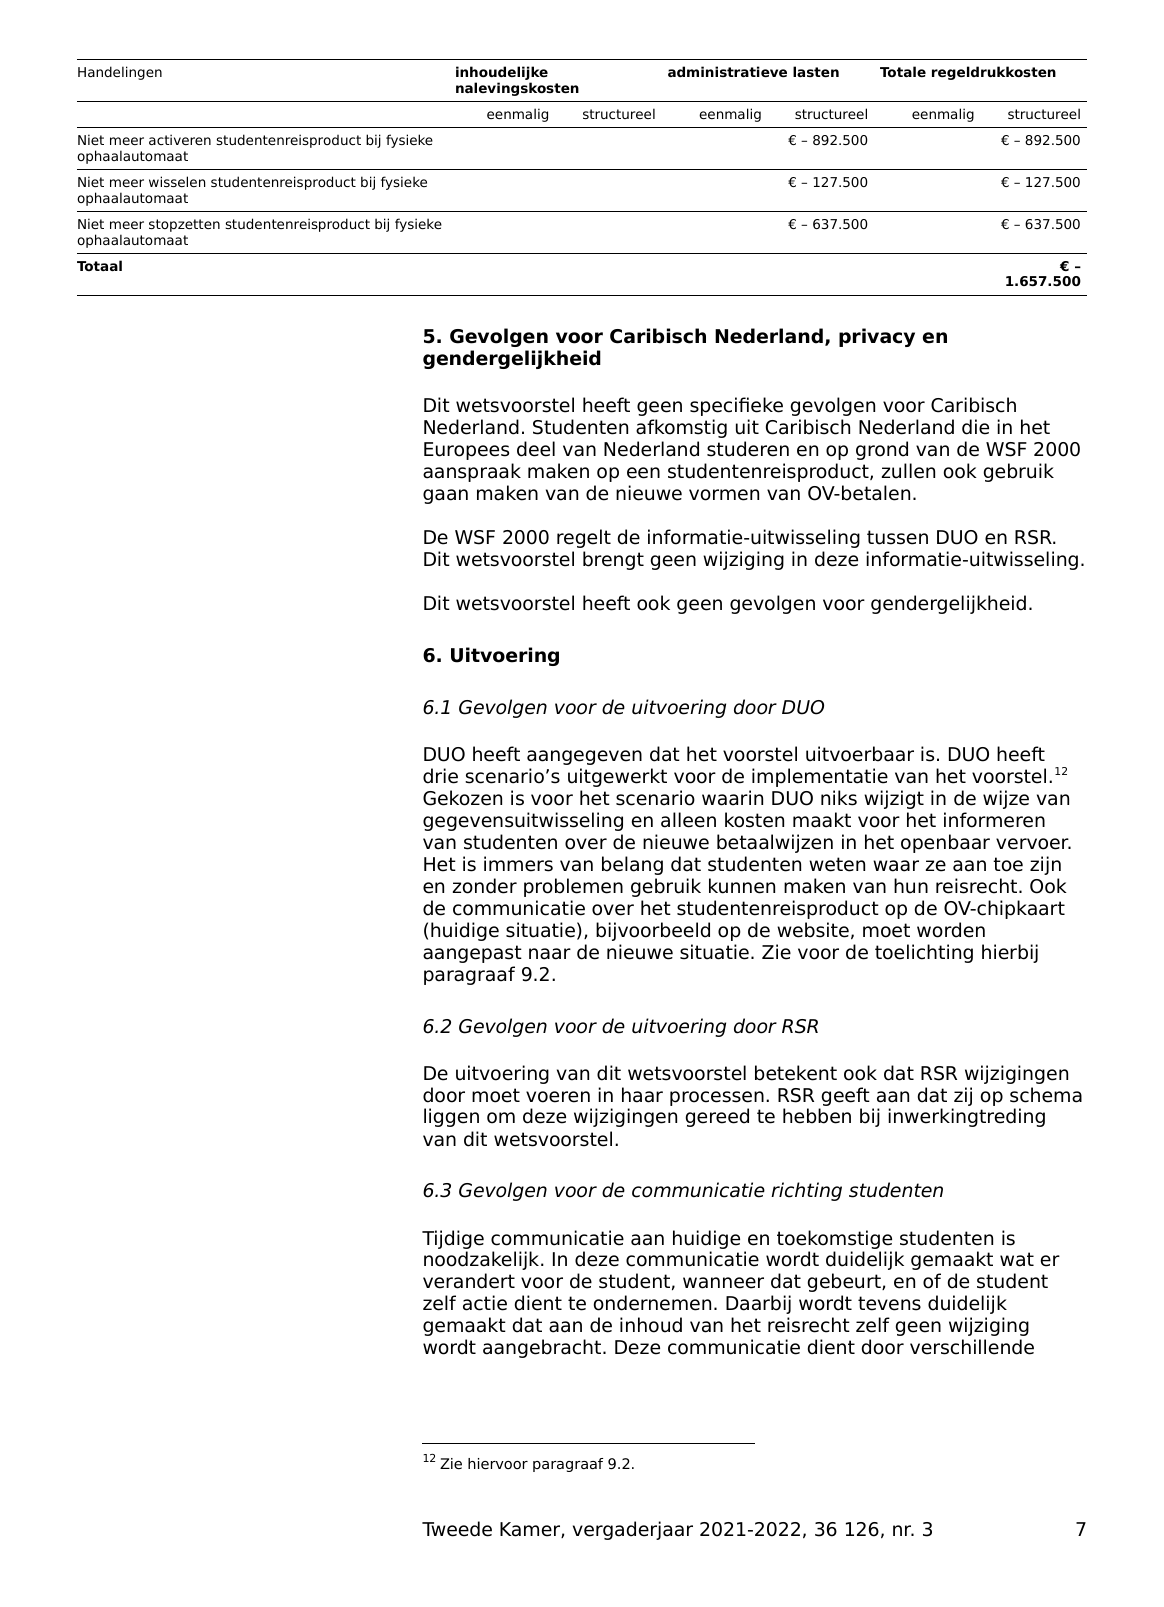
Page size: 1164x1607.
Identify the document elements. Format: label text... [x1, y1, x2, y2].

table_header administratieve lasten [661, 60, 874, 101]
text De uitvoering van dit wetsvoorstel betekent ook dat RSR wijzigingen door moet voeren in haar processen. RSR geeft aan dat zij op schema liggen om deze wijzigingen gereed te hebben bij inwerkingtreding van dit wetsvoorstel. [422, 1062, 1087, 1150]
table_cell [661, 212, 768, 253]
table_cell € – 892.500 [768, 128, 874, 169]
text Zie hiervoor paragraaf 9.2. [422, 1452, 1087, 1474]
text DUO heeft aangegeven dat het voorstel uitvoerbaar is. DUO heeft drie scenario’s uitgewerkt voor de implementatie van het voorstel. Gekozen is voor het scenario waarin DUO niks wijzigt in de wijze van gegevensuitwisseling en alleen kosten maakt voor het informeren van studenten over de nieuwe betaalwijzen in het openbaar vervoer. Het is immers van belang dat studenten weten waar ze aan toe zijn en zonder problemen gebruik kunnen maken van hun reisrecht. Ook de communicatie over het studentenreisproduct op de OV-chipkaart (huidige situatie), bijvoorbeeld op de website, moet worden aangepast naar de nieuwe situatie. Zie voor de toelichting hierbij paragraaf 9.2. [422, 744, 1087, 986]
table_cell [449, 128, 555, 169]
table_cell [874, 170, 980, 211]
table_header inhoudelijke nalevingskosten [449, 60, 661, 101]
table_cell structureel [555, 102, 661, 127]
table_cell € – 637.500 [980, 212, 1087, 253]
table_cell € – 127.500 [980, 170, 1087, 211]
table_cell € – 1.657.500 [980, 254, 1087, 294]
table_cell Niet meer activeren studentenreisproduct bij fysieke ophaalautomaat [77, 128, 449, 169]
subtitle 6.1 Gevolgen voor de uitvoering door DUO [422, 697, 1087, 719]
table_cell structureel [768, 102, 874, 127]
table_cell € – 127.500 [768, 170, 874, 211]
table_header Totale regeldrukkosten [874, 60, 1087, 101]
table_cell [874, 212, 980, 253]
table_cell [768, 254, 874, 294]
table_cell [555, 128, 661, 169]
table_cell [555, 212, 661, 253]
table_cell [874, 128, 980, 169]
text Dit wetsvoorstel heeft ook geen gevolgen voor gendergelijkheid. [422, 593, 1087, 615]
table_cell € – 892.500 [980, 128, 1087, 169]
table_cell [555, 170, 661, 211]
table_header Handelingen [77, 60, 449, 101]
table_cell Niet meer stopzetten studentenreisproduct bij fysieke ophaalautomaat [77, 212, 449, 253]
table_cell € – 637.500 [768, 212, 874, 253]
table_cell [661, 254, 768, 294]
table_cell [555, 254, 661, 294]
text Dit wetsvoorstel heeft geen specifieke gevolgen voor Caribisch Nederland. Studenten afkomstig uit Caribisch Nederland die in het Europees deel van Nederland studeren en op grond van de WSF 2000 aanspraak maken op een studentenreisproduct, zullen ook gebruik gaan maken van de nieuwe vormen van OV-betalen. [422, 394, 1087, 504]
table_cell eenmalig [449, 102, 555, 127]
table_cell structureel [980, 102, 1087, 127]
subtitle 5. Gevolgen voor Caribisch Nederland, privacy en gendergelijkheid [422, 326, 1087, 369]
table_cell Totaal [77, 254, 449, 294]
table_cell [449, 254, 555, 294]
table_cell eenmalig [661, 102, 768, 127]
subtitle 6.3 Gevolgen voor de communicatie richting studenten [422, 1180, 1087, 1202]
subtitle 6. Uitvoering [422, 645, 1087, 667]
subtitle 6.2 Gevolgen voor de uitvoering door RSR [422, 1016, 1087, 1037]
table_cell [661, 170, 768, 211]
table_cell eenmalig [874, 102, 980, 127]
table_cell [874, 254, 980, 294]
text Tijdige communicatie aan huidige en toekomstige studenten is noodzakelijk. In deze communicatie wordt duidelijk gemaakt wat er verandert voor de student, wanneer dat gebeurt, en of de student zelf actie dient te ondernemen. Daarbij wordt tevens duidelijk gemaakt dat aan de inhoud van het reisrecht zelf geen wijziging wordt aangebracht. Deze communicatie dient door verschillende [422, 1227, 1087, 1359]
table_cell [77, 102, 449, 127]
table_cell [661, 128, 768, 169]
table_cell Niet meer wisselen studentenreisproduct bij fysieke ophaalautomaat [77, 170, 449, 211]
text De WSF 2000 regelt de informatie-uitwisseling tussen DUO en RSR. Dit wetsvoorstel brengt geen wijziging in deze informatie-uitwisseling. [422, 527, 1087, 571]
table_cell [449, 170, 555, 211]
table_cell [449, 212, 555, 253]
